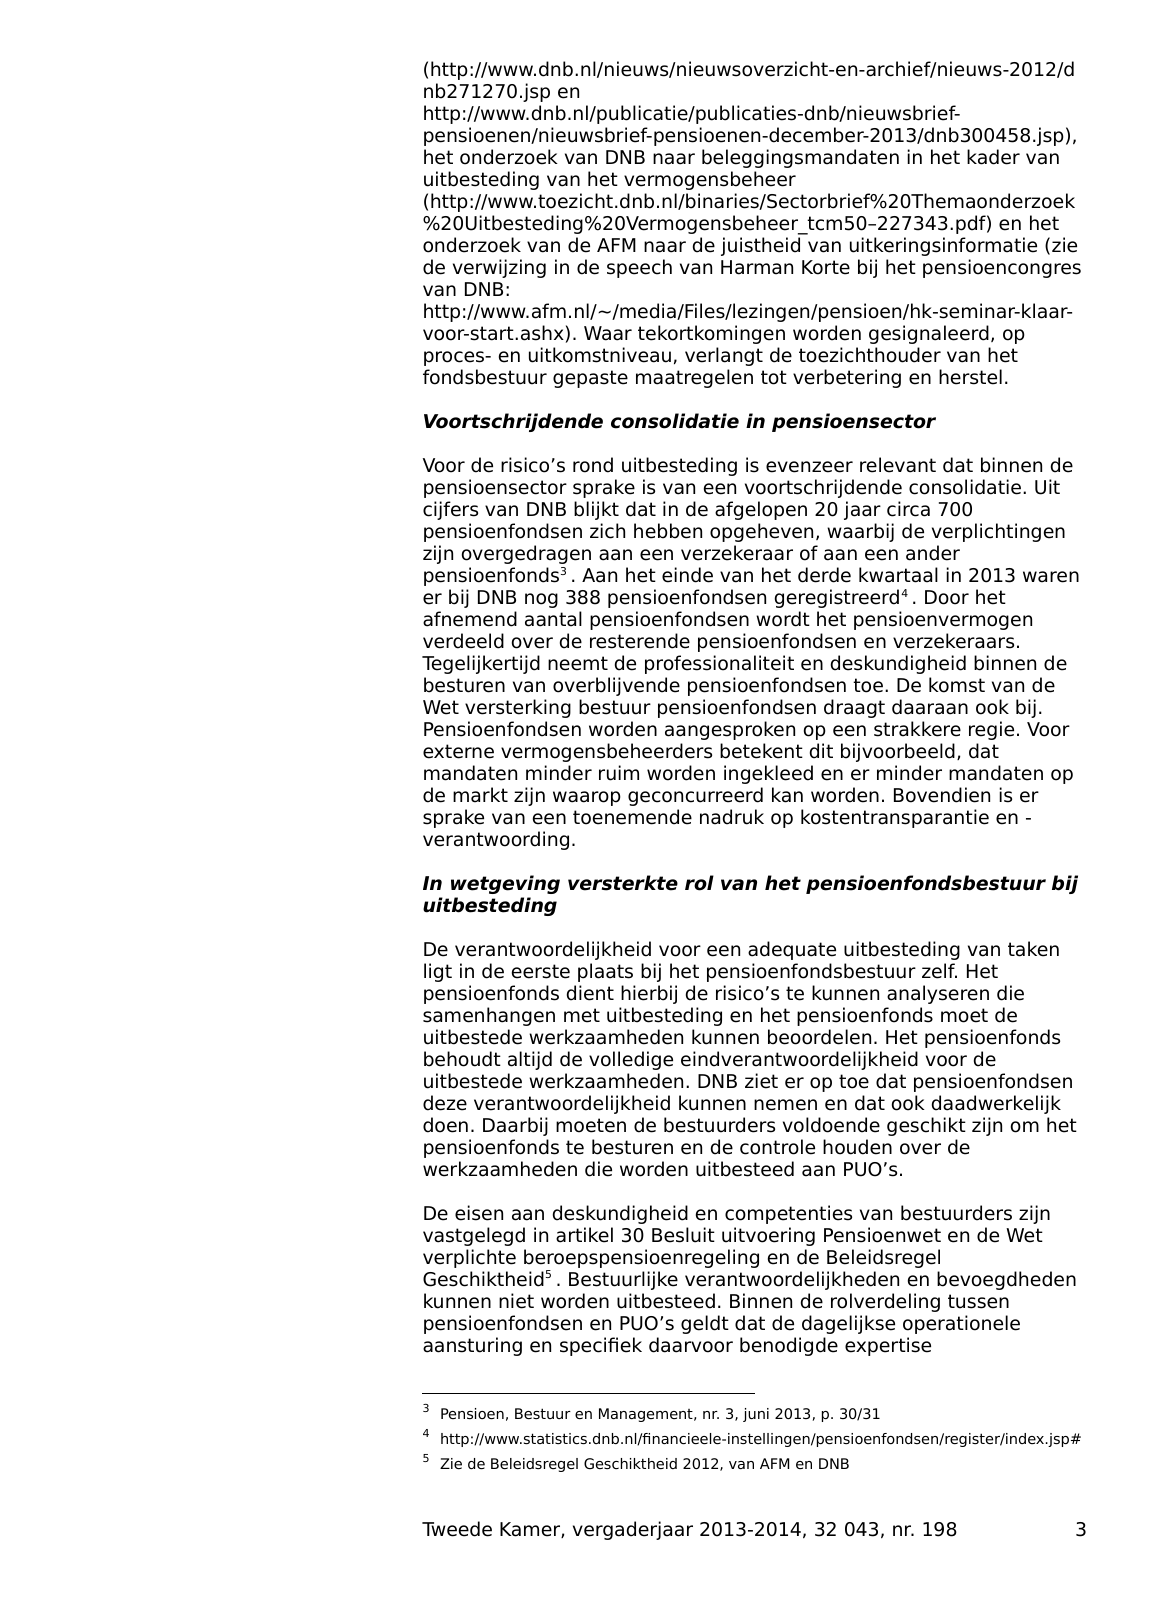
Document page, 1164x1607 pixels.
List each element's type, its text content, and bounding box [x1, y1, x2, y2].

subtitle Voortschrijdende consolidatie in pensioensector [422, 411, 1087, 433]
text (http://www.dnb.nl/nieuws/nieuwsoverzicht-en-archief/nieuws-2012/dnb271270.jsp en http://www.dnb.nl/publicatie/publicaties-dnb/nieuwsbrief-pensioenen/nieuwsbrief-pensioenen-december-2013/dnb300458.jsp), het onderzoek van DNB naar beleggingsmandaten in het kader van uitbesteding van het vermogensbeheer (http://www.toezicht.dnb.nl/binaries/Sectorbrief%20Themaonderzoek%20Uitbesteding%20Vermogensbeheer_tcm50–227343.pdf) en het onderzoek van de AFM naar de juistheid van uitkeringsinformatie (zie de verwijzing in de speech van Harman Korte bij het pensioencongres van DNB: [422, 59, 1087, 301]
text Zie de Beleidsregel Geschiktheid 2012, van AFM en DNB [422, 1452, 1087, 1474]
text De verantwoordelijkheid voor een adequate uitbesteding van taken ligt in de eerste plaats bij het pensioenfondsbestuur zelf. Het pensioenfonds dient hierbij de risico’s te kunnen analyseren die samenhangen met uitbesteding en het pensioenfonds moet de uitbestede werkzaamheden kunnen beoordelen. Het pensioenfonds behoudt altijd de volledige eindverantwoordelijkheid voor de uitbestede werkzaamheden. DNB ziet er op toe dat pensioenfondsen deze verantwoordelijkheid kunnen nemen en dat ook daadwerkelijk doen. Daarbij moeten de bestuurders voldoende geschikt zijn om het pensioenfonds te besturen en de controle houden over de werkzaamheden die worden uitbesteed aan PUO’s. [422, 939, 1087, 1181]
text http://www.statistics.dnb.nl/financieele-instellingen/pensioenfondsen/register/index.jsp# [422, 1427, 1087, 1449]
text http://www.afm.nl/~/media/Files/lezingen/pensioen/hk-seminar-klaar-voor-start.ashx). Waar tekortkomingen worden gesignaleerd, op proces- en uitkomstniveau, verlangt de toezichthouder van het fondsbestuur gepaste maatregelen tot verbetering en herstel. [422, 301, 1087, 389]
text Pensioen, Bestuur en Management, nr. 3, juni 2013, p. 30/31 [422, 1402, 1087, 1424]
subtitle In wetgeving versterkte rol van het pensioenfondsbestuur bij uitbesteding [422, 873, 1087, 917]
text Voor de risico’s rond uitbesteding is evenzeer relevant dat binnen de pensioensector sprake is van een voortschrijdende consolidatie. Uit cijfers van DNB blijkt dat in de afgelopen 20 jaar circa 700 pensioenfondsen zich hebben opgeheven, waarbij de verplichtingen zijn overgedragen aan een verzekeraar of aan een ander pensioenfonds. Aan het einde van het derde kwartaal in 2013 waren er bij DNB nog 388 pensioenfondsen geregistreerd. Door het afnemend aantal pensioenfondsen wordt het pensioenvermogen verdeeld over de resterende pensioenfondsen en verzekeraars. Tegelijkertijd neemt de professionaliteit en deskundigheid binnen de besturen van overblijvende pensioenfondsen toe. De komst van de Wet versterking bestuur pensioenfondsen draagt daaraan ook bij. Pensioenfondsen worden aangesproken op een strakkere regie. Voor externe vermogensbeheerders betekent dit bijvoorbeeld, dat mandaten minder ruim worden ingekleed en er minder mandaten op de markt zijn waarop geconcurreerd kan worden. Bovendien is er sprake van een toenemende nadruk op kostentransparantie en -verantwoording. [422, 455, 1087, 851]
text De eisen aan deskundigheid en competenties van bestuurders zijn vastgelegd in artikel 30 Besluit uitvoering Pensioenwet en de Wet verplichte beroepspensioenregeling en de Beleidsregel Geschiktheid. Bestuurlijke verantwoordelijkheden en bevoegdheden kunnen niet worden uitbesteed. Binnen de rolverdeling tussen pensioenfondsen en PUO’s geldt dat de dagelijkse operationele aansturing en specifiek daarvoor benodigde expertise [422, 1203, 1087, 1357]
